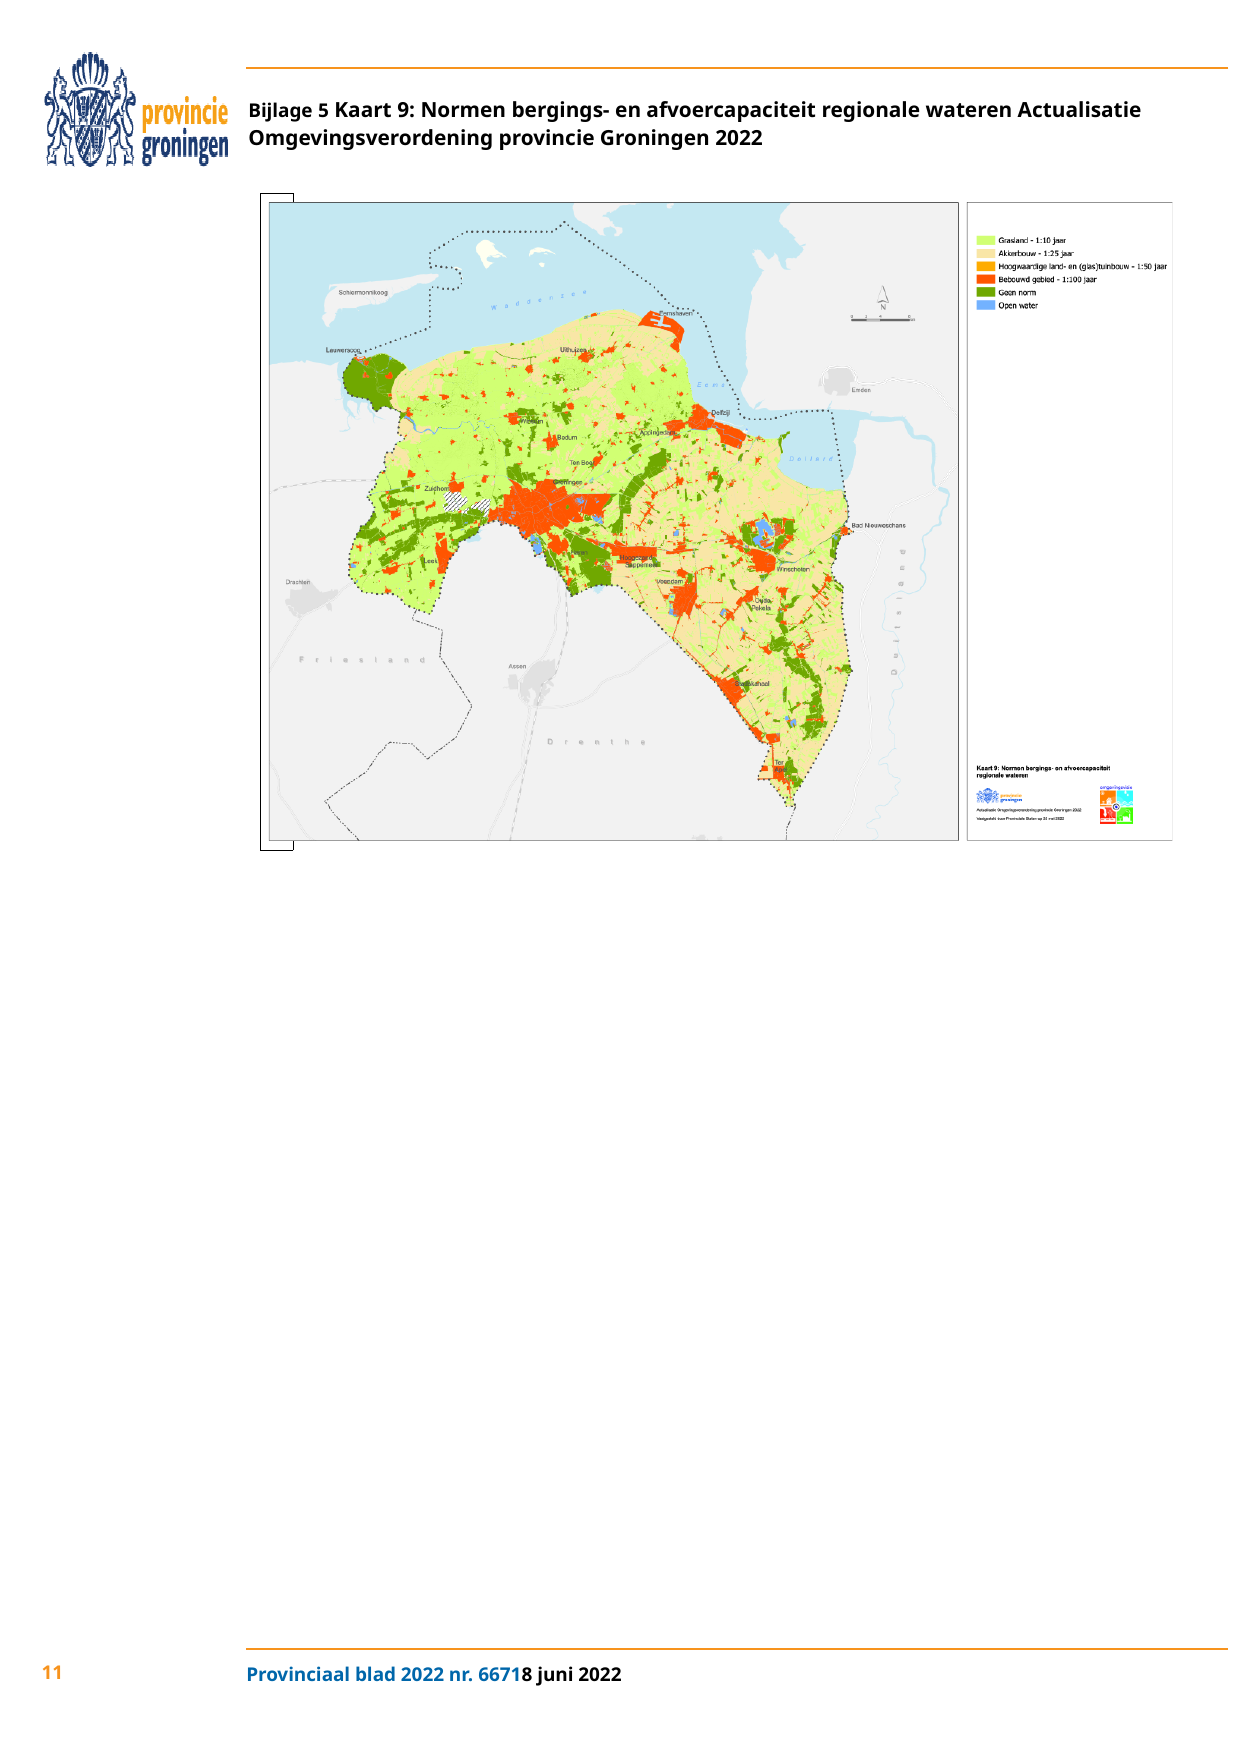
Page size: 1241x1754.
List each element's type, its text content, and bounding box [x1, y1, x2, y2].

picture [268, 202, 1173, 841]
picture [41, 47, 231, 172]
text Bijlage 5 Kaart 9: Normen bergings- en afvoercapaciteit regionale wateren Actualisatie Omgevingsverordening provincie Groningen 2022 [248, 95, 1152, 152]
